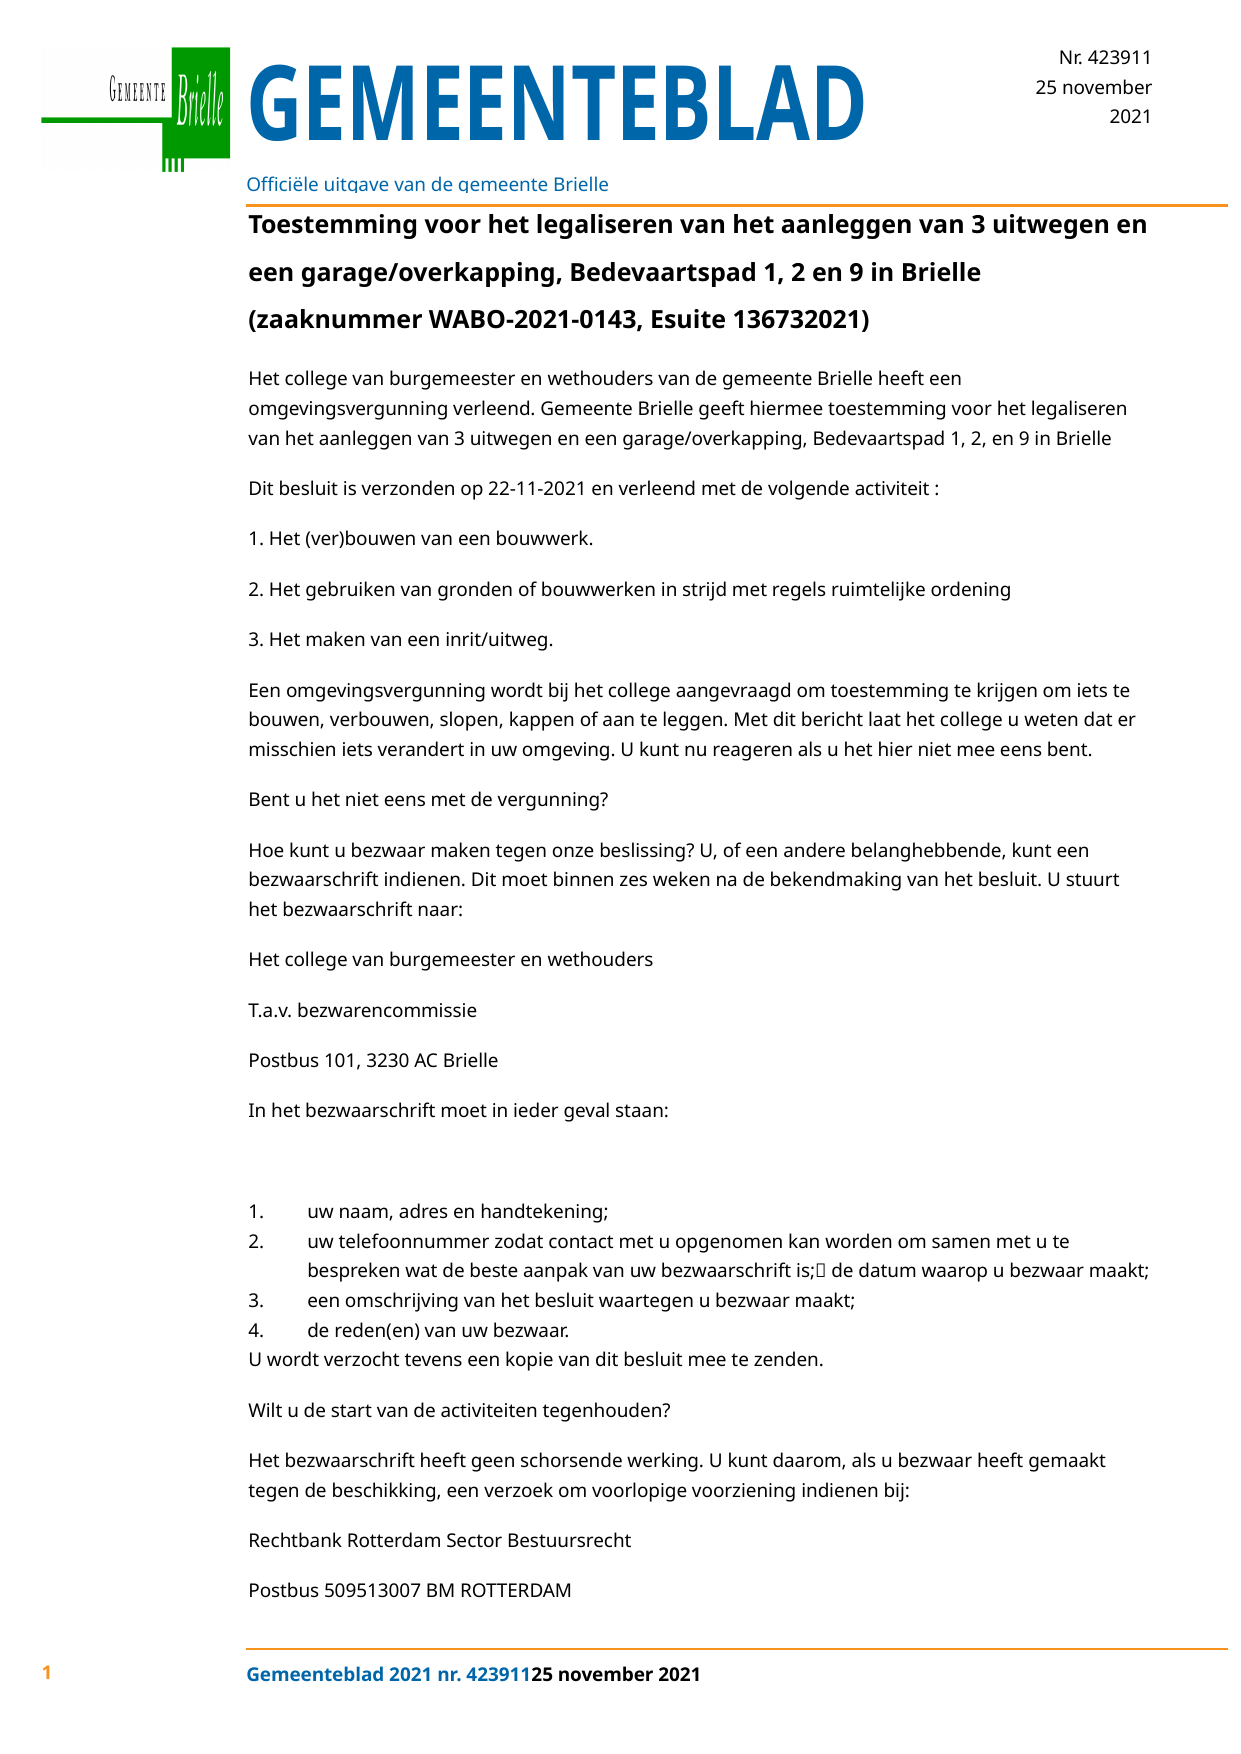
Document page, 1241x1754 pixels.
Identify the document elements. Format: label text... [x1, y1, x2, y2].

text Het college van burgemeester en wethouders [248, 946, 1152, 972]
list een omschrijving van het besluit waartegen u bezwaar maakt; [248, 1287, 1152, 1313]
text Postbus 509513007 BM ROTTERDAM [248, 1578, 1152, 1603]
text Het bezwaarschrift heeft geen schorsende werking. U kunt daarom, als u bezwaar heeft gemaakt tegen de beschikking, een verzoek om voorlopige voorziening indienen bij: [248, 1447, 1152, 1502]
text Wilt u de start van de activiteiten tegenhouden? [248, 1397, 1152, 1422]
text In het bezwaarschrift moet in ieder geval staan: [248, 1098, 1152, 1123]
text Een omgevingsvergunning wordt bij het college aangevraagd om toestemming te krijgen om iets te bouwen, verbouwen, slopen, kappen of aan te leggen. Met dit bericht laat het college u weten dat er misschien iets verandert in uw omgeving. U kunt nu reageren als u het hier niet mee eens bent. [248, 677, 1152, 762]
text Toestemming voor het legaliseren van het aanleggen van 3 uitwegen en een garage/overkapping, Bedevaartspad 1, 2 en 9 in Brielle (zaaknummer WABO-2021-0143, Esuite 136732021) [248, 207, 1152, 336]
list uw telefoonnummer zodat contact met u opgenomen kan worden om samen met u te bespreken wat de beste aanpak van uw bezwaarschrift is; de datum waarop u bezwaar maakt; [248, 1228, 1152, 1283]
text 1. Het (ver)bouwen van een bouwwerk. [248, 526, 1152, 551]
text Postbus 101, 3230 AC Brielle [248, 1047, 1152, 1073]
text Bent u het niet eens met de vergunning? [248, 786, 1152, 812]
list de reden(en) van uw bezwaar. [248, 1317, 1152, 1342]
text Hoe kunt u bezwaar maken tegen onze beslissing? U, of een andere belanghebbende, kunt een bezwaarschrift indienen. Dit moet binnen zes weken na de bekendmaking van het besluit. U stuurt het bezwaarschrift naar: [248, 837, 1152, 922]
picture [41, 47, 231, 172]
text Rechtbank Rotterdam Sector Bestuursrecht [248, 1527, 1152, 1553]
text U wordt verzocht tevens een kopie van dit besluit mee te zenden. [248, 1346, 1152, 1372]
text Dit besluit is verzonden op 22-11-2021 en verleend met de volgende activiteit : [248, 475, 1152, 501]
list uw naam, adres en handtekening; [248, 1198, 1152, 1224]
text 3. Het maken van een inrit/uitweg. [248, 626, 1152, 652]
text T.a.v. bezwarencommissie [248, 997, 1152, 1022]
text Het college van burgemeester en wethouders van de gemeente Brielle heeft een omgevingsvergunning verleend. Gemeente Brielle geeft hiermee toestemming voor het legaliseren van het aanleggen van 3 uitwegen en een garage/overkapping, Bedevaartspad 1, 2, en 9 in Brielle [248, 366, 1152, 450]
text 2. Het gebruiken van gronden of bouwwerken in strijd met regels ruimtelijke ordening [248, 576, 1152, 602]
